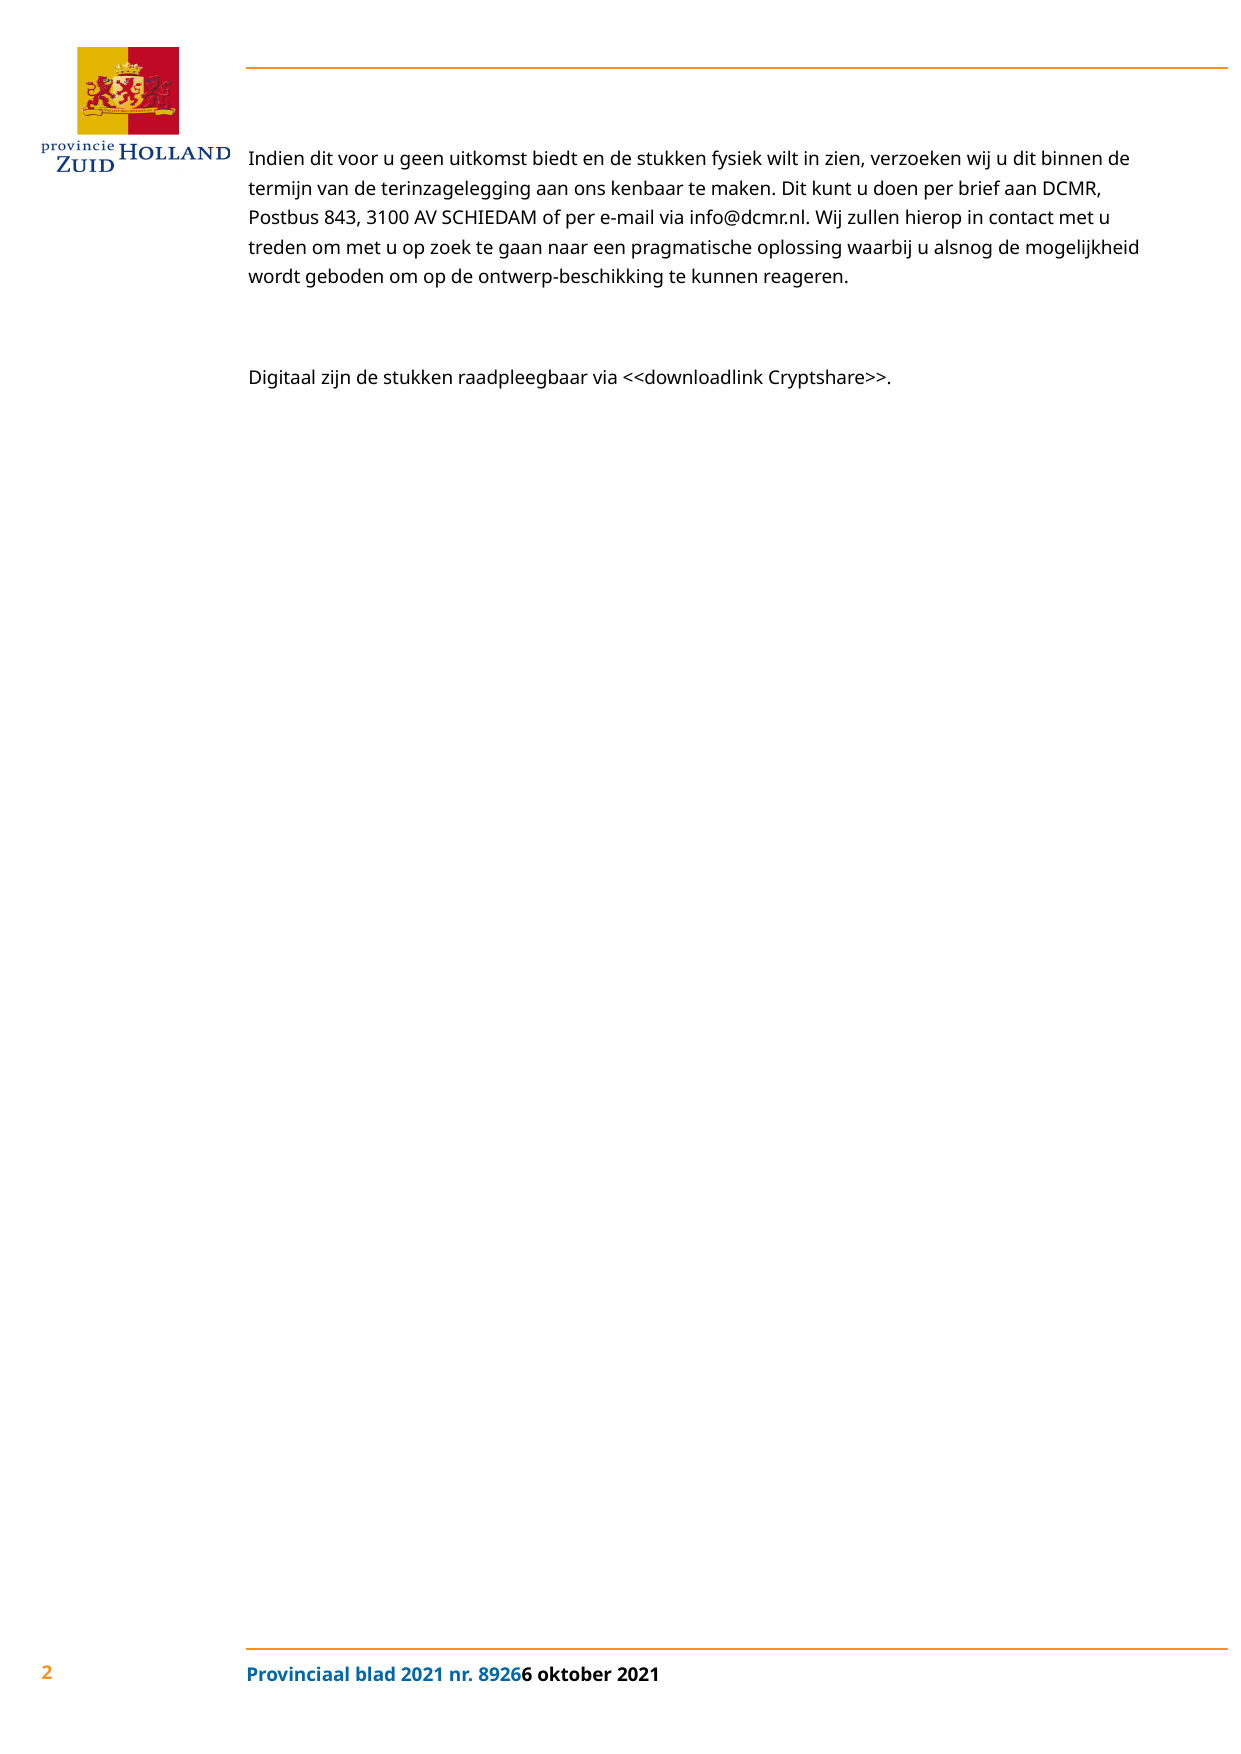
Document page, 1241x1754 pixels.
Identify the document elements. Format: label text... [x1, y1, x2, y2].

text Indien dit voor u geen uitkomst biedt en de stukken fysiek wilt in zien, verzoeken wij u dit binnen de termijn van de terinzagelegging aan ons kenbaar te maken. Dit kunt u doen per brief aan DCMR, Postbus 843, 3100 AV SCHIEDAM of per e-mail via info@dcmr.nl. Wij zullen hierop in contact met u treden om met u op zoek te gaan naar een pragmatische oplossing waarbij u alsnog de mogelijkheid wordt geboden om op de ontwerp-beschikking te kunnen reageren. [248, 145, 1152, 289]
text Digitaal zijn de stukken raadpleegbaar via <<downloadlink Cryptshare>>. [248, 364, 1152, 390]
picture [41, 47, 231, 172]
